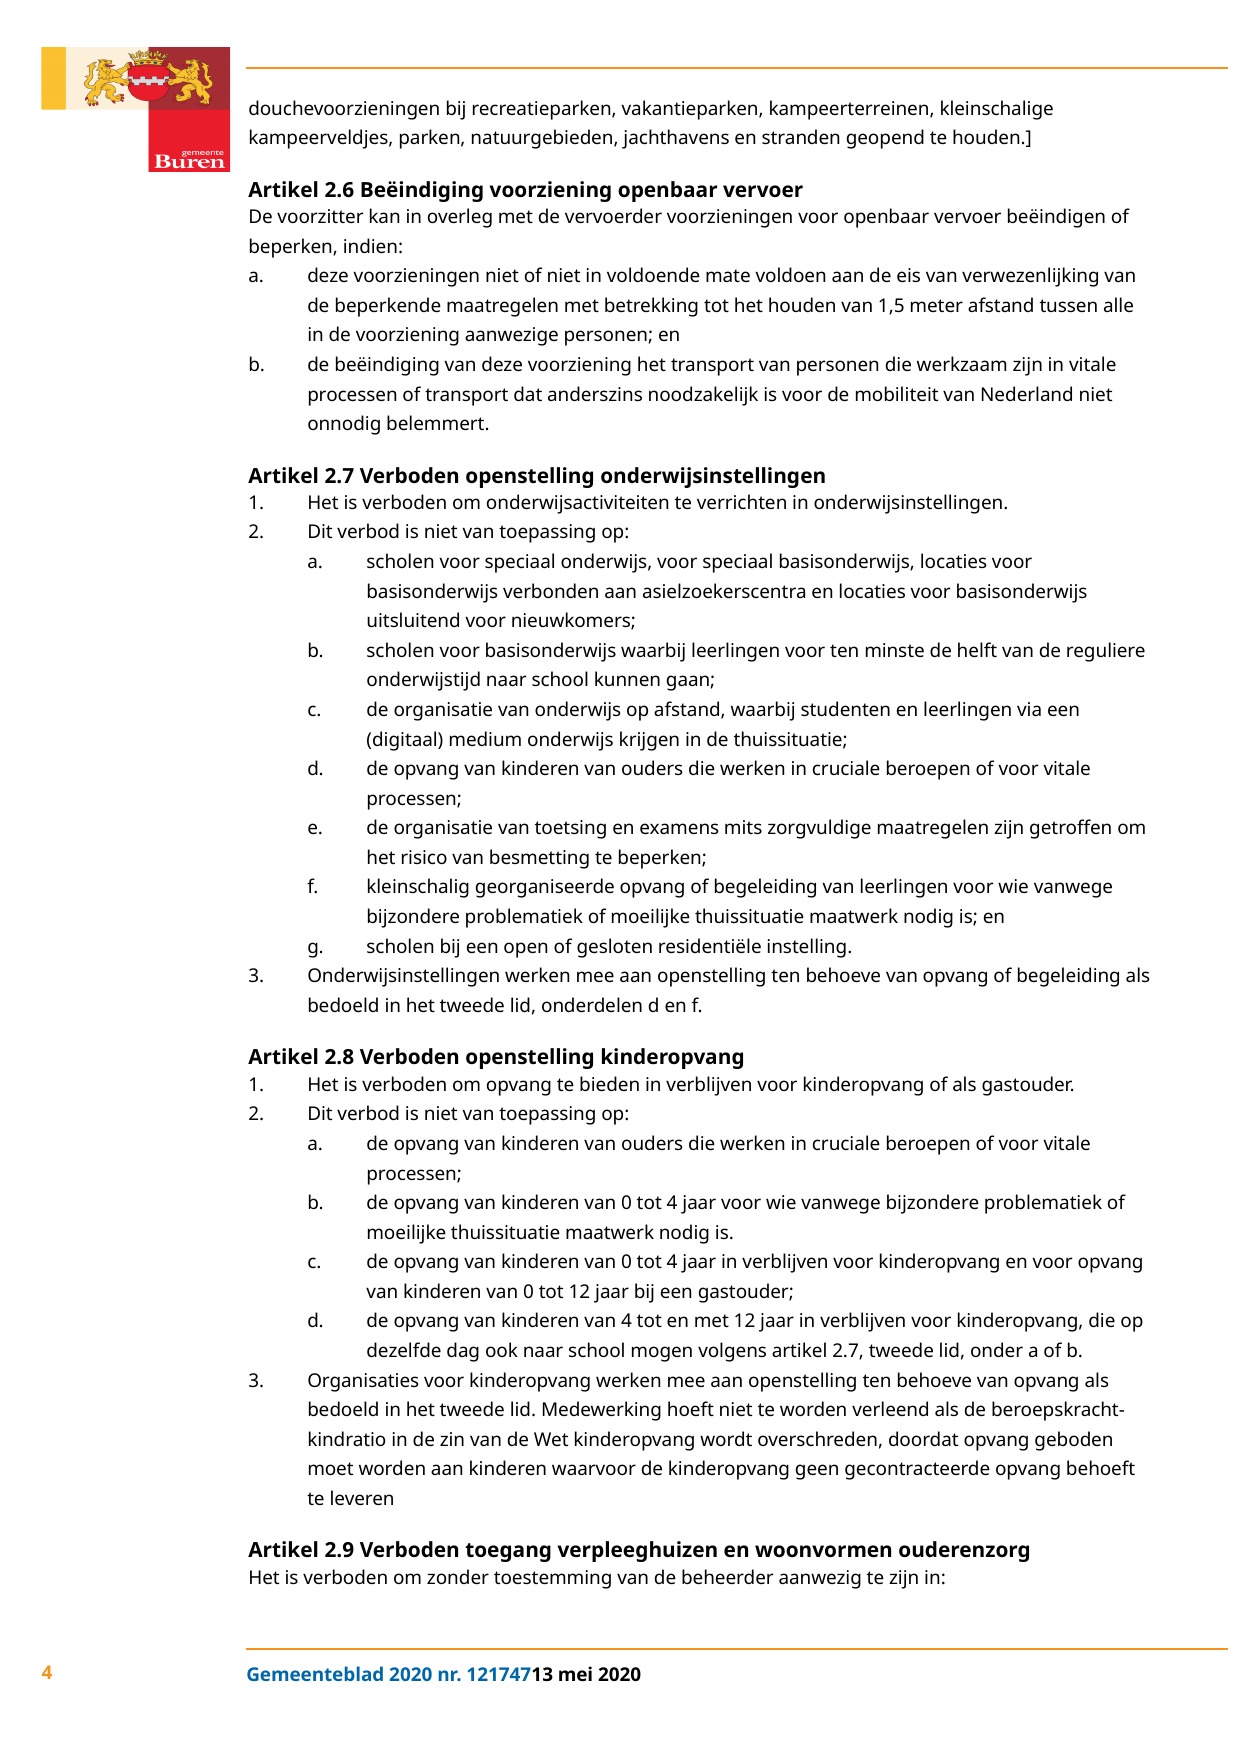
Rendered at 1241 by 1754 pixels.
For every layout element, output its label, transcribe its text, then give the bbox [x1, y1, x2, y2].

list de opvang van kinderen van 0 tot 4 jaar voor wie vanwege bijzondere problematiek of moeilijke thuissituatie maatwerk nodig is. [307, 1189, 1152, 1244]
list de opvang van kinderen van 4 tot en met 12 jaar in verblijven voor kinderopvang, die op dezelfde dag ook naar school mogen volgens artikel 2.7, tweede lid, onder a of b. [307, 1308, 1152, 1363]
list Het is verboden om onderwijsactiviteiten te verrichten in onderwijsinstellingen. [248, 489, 1152, 515]
picture [41, 47, 231, 172]
list de beëindiging van deze voorziening het transport van personen die werkzaam zijn in vitale processen of transport dat anderszins noodzakelijk is voor de mobiliteit van Nederland niet onnodig belemmert. [248, 351, 1152, 436]
text douchevoorzieningen bij recreatieparken, vakantieparken, kampeerterreinen, kleinschalige kampeerveldjes, parken, natuurgebieden, jachthavens en stranden geopend te houden.] [248, 95, 1152, 150]
list kleinschalig georganiseerde opvang of begeleiding van leerlingen voor wie vanwege bijzondere problematiek of moeilijke thuissituatie maatwerk nodig is; en [307, 874, 1152, 929]
list scholen voor speciaal onderwijs, voor speciaal basisonderwijs, locaties voor basisonderwijs verbonden aan asielzoekerscentra en locaties voor basisonderwijs uitsluitend voor nieuwkomers; [307, 548, 1152, 633]
list Het is verboden om opvang te bieden in verblijven voor kinderopvang of als gastouder. [248, 1071, 1152, 1097]
list Dit verbod is niet van toepassing op: [248, 1101, 1152, 1126]
text Artikel 2.8 Verboden openstelling kinderopvang [248, 1042, 1152, 1071]
text De voorzitter kan in overleg met de vervoerder voorzieningen voor openbaar vervoer beëindigen of beperken, indien: [248, 203, 1152, 258]
text Het is verboden om zonder toestemming van de beheerder aanwezig te zijn in: [248, 1564, 1152, 1590]
list de organisatie van onderwijs op afstand, waarbij studenten en leerlingen via een (digitaal) medium onderwijs krijgen in de thuissituatie; [307, 696, 1152, 752]
list scholen bij een open of gesloten residentiële instelling. [307, 933, 1152, 959]
list de opvang van kinderen van 0 tot 4 jaar in verblijven voor kinderopvang en voor opvang van kinderen van 0 tot 12 jaar bij een gastouder; [307, 1248, 1152, 1304]
text Artikel 2.9 Verboden toegang verpleeghuizen en woonvormen ouderenzorg [248, 1536, 1152, 1564]
list scholen voor basisonderwijs waarbij leerlingen voor ten minste de helft van de reguliere onderwijstijd naar school kunnen gaan; [307, 637, 1152, 692]
list deze voorzieningen niet of niet in voldoende mate voldoen aan de eis van verwezenlijking van de beperkende maatregelen met betrekking tot het houden van 1,5 meter afstand tussen alle in de voorziening aanwezige personen; en [248, 262, 1152, 347]
list Organisaties voor kinderopvang werken mee aan openstelling ten behoeve van opvang als bedoeld in het tweede lid. Medewerking hoeft niet te worden verleend als de beroepskracht-kindratio in de zin van de Wet kinderopvang wordt overschreden, doordat opvang geboden moet worden aan kinderen waarvoor de kinderopvang geen gecontracteerde opvang behoeft te leveren [248, 1367, 1152, 1511]
list de opvang van kinderen van ouders die werken in cruciale beroepen of voor vitale processen; [307, 755, 1152, 811]
list Onderwijsinstellingen werken mee aan openstelling ten behoeve van opvang of begeleiding als bedoeld in het tweede lid, onderdelen d en f. [248, 962, 1152, 1018]
list de opvang van kinderen van ouders die werken in cruciale beroepen of voor vitale processen; [307, 1130, 1152, 1185]
list de organisatie van toetsing en examens mits zorgvuldige maatregelen zijn getroffen om het risico van besmetting te beperken; [307, 814, 1152, 870]
list Dit verbod is niet van toepassing op: [248, 519, 1152, 544]
text Artikel 2.7 Verboden openstelling onderwijsinstellingen [248, 461, 1152, 489]
text Artikel 2.6 Beëindiging voorziening openbaar vervoer [248, 175, 1152, 203]
